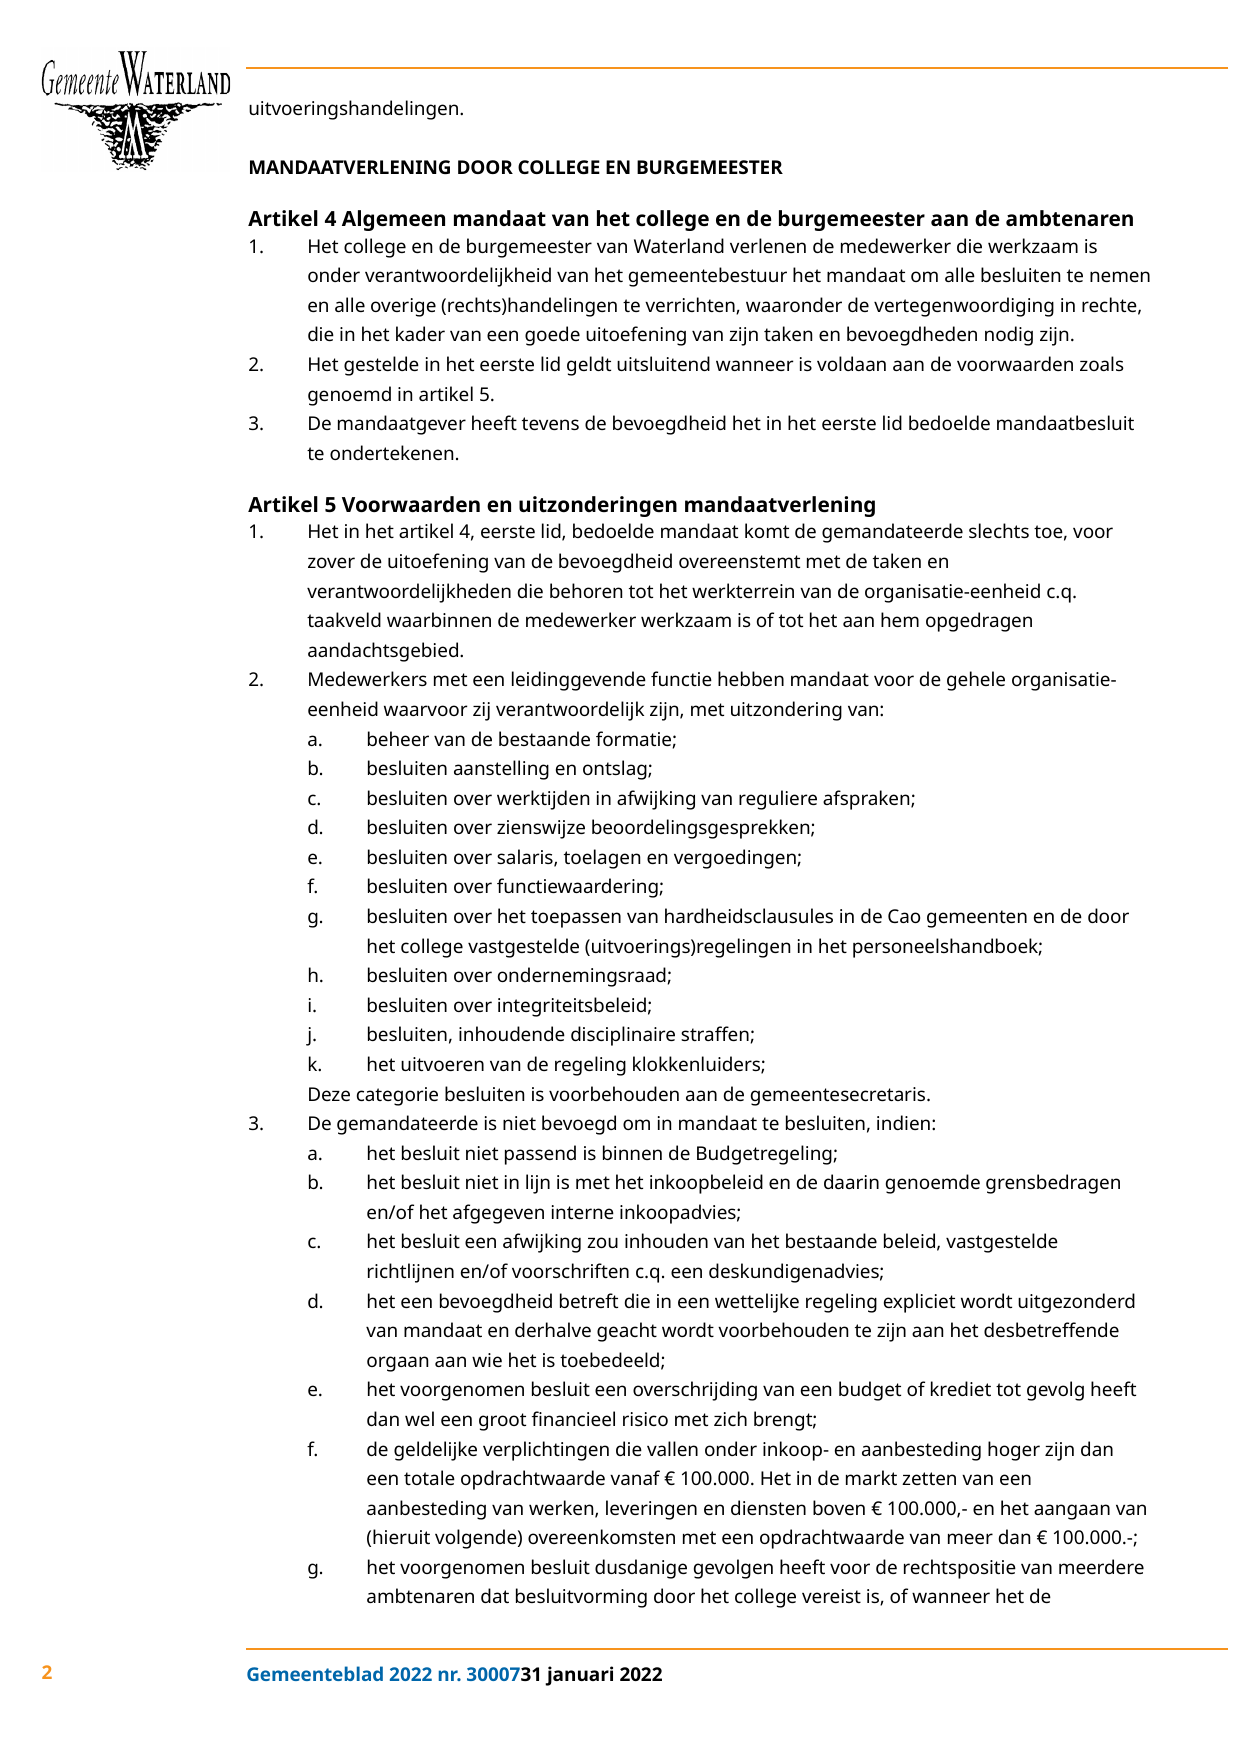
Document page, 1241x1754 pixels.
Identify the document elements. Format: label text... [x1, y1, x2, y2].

list besluiten aanstelling en ontslag; [307, 755, 1152, 781]
list Het gestelde in het eerste lid geldt uitsluitend wanneer is voldaan aan de voorwaarden zoals genoemd in artikel 5. [248, 351, 1152, 406]
list Het college en de burgemeester van Waterland verlenen de medewerker die werkzaam is onder verantwoordelijkheid van het gemeentebestuur het mandaat om alle besluiten te nemen en alle overige (rechts)handelingen te verrichten, waaronder de vertegenwoordiging in rechte, die in het kader van een goede uitoefening van zijn taken en bevoegdheden nodig zijn. [248, 233, 1152, 347]
list de geldelijke verplichtingen die vallen onder inkoop- en aanbesteding hoger zijn dan een totale opdrachtwaarde vanaf € 100.000. Het in de markt zetten van een aanbesteding van werken, leveringen en diensten boven € 100.000,- en het aangaan van (hieruit volgende) overeenkomsten met een opdrachtwaarde van meer dan € 100.000.-; [307, 1436, 1152, 1550]
list besluiten over werktijden in afwijking van reguliere afspraken; [307, 785, 1152, 811]
text uitvoeringshandelingen. [248, 95, 1152, 121]
list besluiten over zienswijze beoordelingsgesprekken; [307, 814, 1152, 840]
list De gemandateerde is niet bevoegd om in mandaat te besluiten, indien: [248, 1110, 1152, 1136]
list beheer van de bestaande formatie; [307, 726, 1152, 752]
text Artikel 5 Voorwaarden en uitzonderingen mandaatverlening [248, 490, 1152, 519]
list besluiten over het toepassen van hardheidsclausules in de Cao gemeenten en de door het college vastgestelde (uitvoerings)regelingen in het personeelshandboek; [307, 903, 1152, 959]
list het voorgenomen besluit een overschrijding van een budget of krediet tot gevolg heeft dan wel een groot financieel risico met zich brengt; [307, 1377, 1152, 1432]
list De mandaatgever heeft tevens de bevoegdheid het in het eerste lid bedoelde mandaatbesluit te ondertekenen. [248, 410, 1152, 466]
list besluiten over ondernemingsraad; [307, 962, 1152, 988]
list Medewerkers met een leidinggevende functie hebben mandaat voor de gehele organisatie-eenheid waarvoor zij verantwoordelijk zijn, met uitzondering van: [248, 667, 1152, 722]
text Artikel 4 Algemeen mandaat van het college en de burgemeester aan de ambtenaren [248, 204, 1152, 233]
list besluiten, inhoudende disciplinaire straffen; [307, 1022, 1152, 1047]
list Deze categorie besluiten is voorbehouden aan de gemeentesecretaris. [248, 1081, 1152, 1107]
list het besluit niet passend is binnen de Budgetregeling; [307, 1140, 1152, 1166]
list het voorgenomen besluit dusdanige gevolgen heeft voor de rechtspositie van meerdere ambtenaren dat besluitvorming door het college vereist is, of wanneer het de [307, 1554, 1152, 1609]
list het een bevoegdheid betreft die in een wettelijke regeling expliciet wordt uitgezonderd van mandaat en derhalve geacht wordt voorbehouden te zijn aan het desbetreffende orgaan aan wie het is toebedeeld; [307, 1288, 1152, 1373]
list besluiten over integriteitsbeleid; [307, 992, 1152, 1018]
list besluiten over salaris, toelagen en vergoedingen; [307, 844, 1152, 870]
list Het in het artikel 4, eerste lid, bedoelde mandaat komt de gemandateerde slechts toe, voor zover de uitoefening van de bevoegdheid overeenstemt met de taken en verantwoordelijkheden die behoren tot het werkterrein van de organisatie-eenheid c.q. taakveld waarbinnen de medewerker werkzaam is of tot het aan hem opgedragen aandachtsgebied. [248, 519, 1152, 663]
list het uitvoeren van de regeling klokkenluiders; [307, 1051, 1152, 1077]
text MANDAATVERLENING DOOR COLLEGE EN BURGEMEESTER [248, 154, 1152, 180]
picture [41, 47, 231, 172]
list besluiten over functiewaardering; [307, 874, 1152, 899]
list het besluit niet in lijn is met het inkoopbeleid en de daarin genoemde grensbedragen en/of het afgegeven interne inkoopadvies; [307, 1169, 1152, 1225]
list het besluit een afwijking zou inhouden van het bestaande beleid, vastgestelde richtlijnen en/of voorschriften c.q. een deskundigenadvies; [307, 1229, 1152, 1284]
